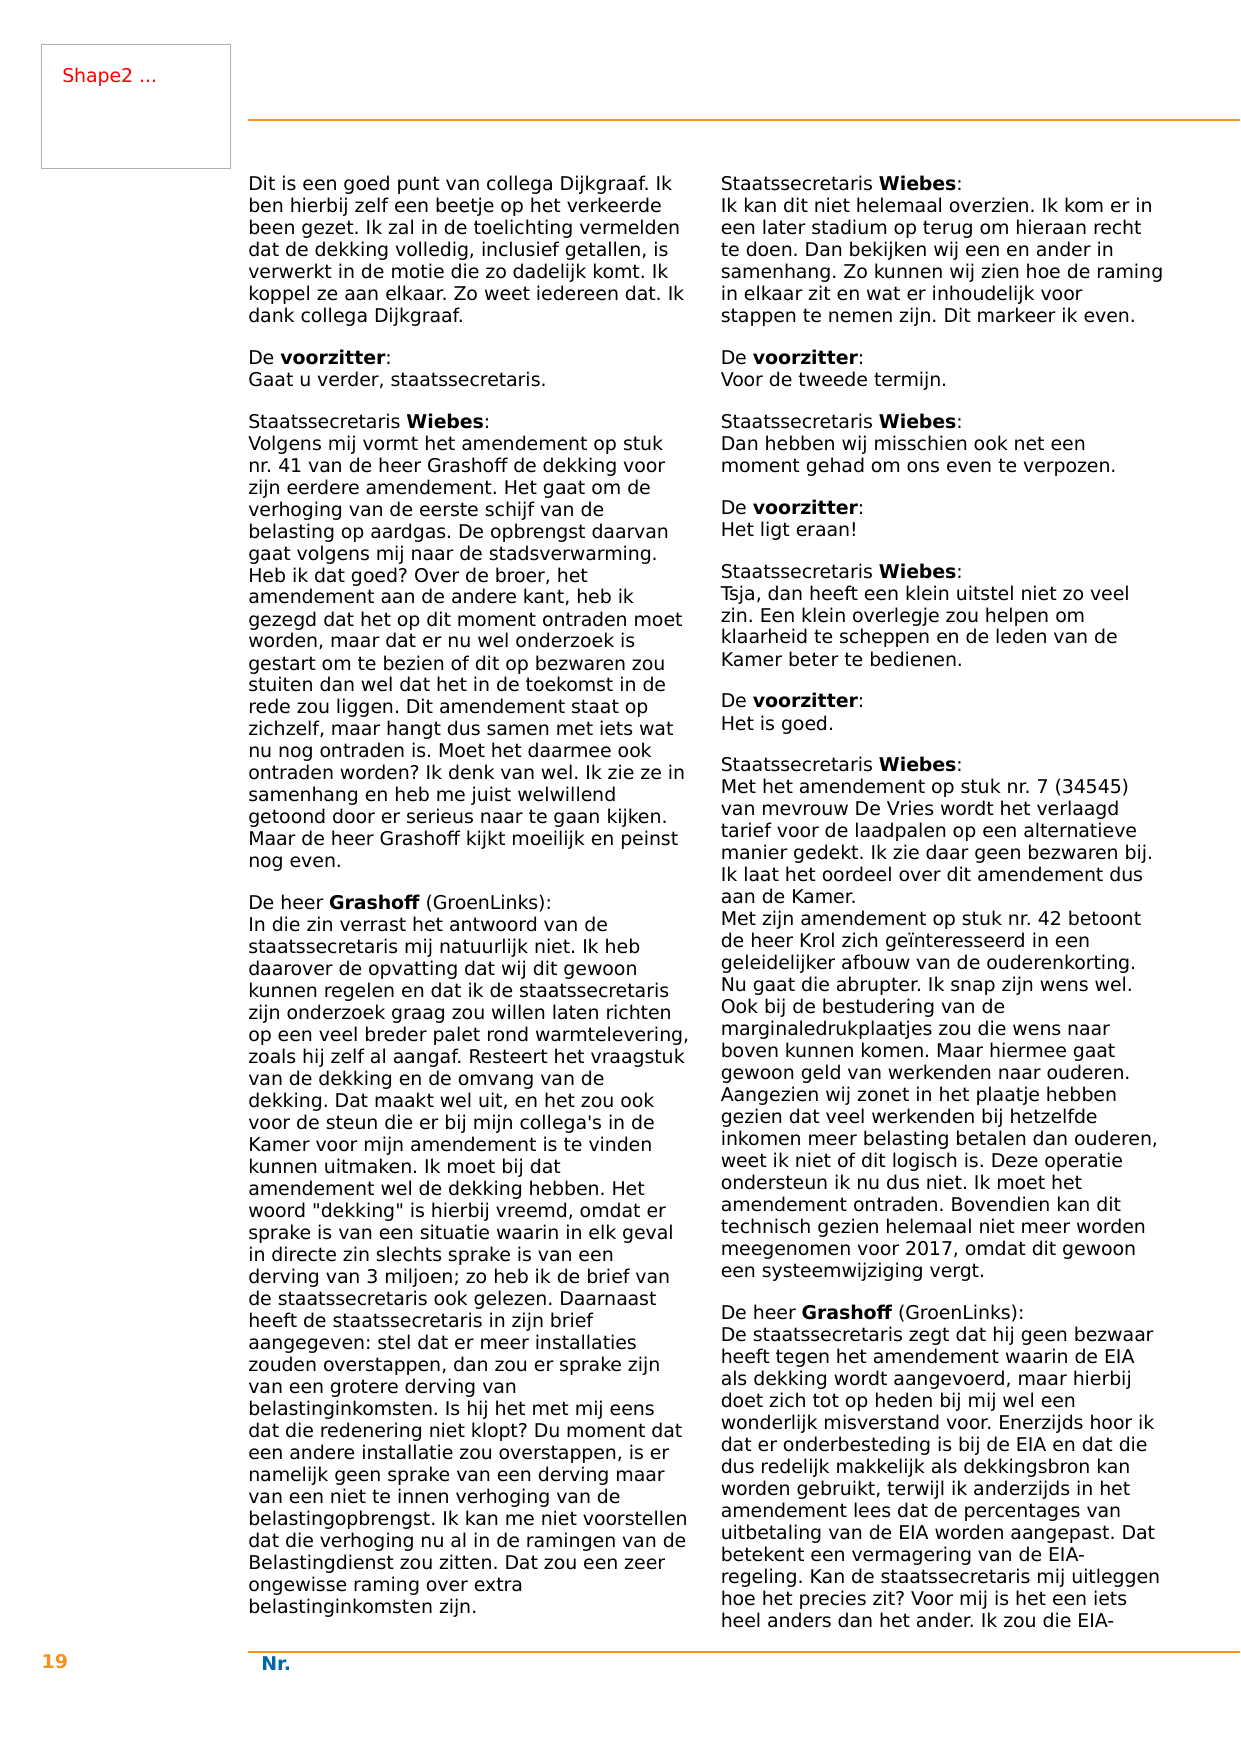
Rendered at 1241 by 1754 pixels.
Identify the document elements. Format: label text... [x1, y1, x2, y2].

text Tsja, dan heeft een klein uitstel niet zo veel zin. Een klein overlegje zou helpen om klaarheid te scheppen en de leden van de Kamer beter te bedienen. [721, 582, 1163, 670]
text Dit is een goed punt van collega Dijkgraaf. Ik ben hierbij zelf een beetje op het verkeerde been gezet. Ik zal in de toelichting vermelden dat de dekking volledig, inclusief getallen, is verwerkt in de motie die zo dadelijk komt. Ik koppel ze aan elkaar. Zo weet iedereen dat. Ik dank collega Dijkgraaf. [248, 173, 691, 327]
text Voor de tweede termijn. [721, 369, 1163, 391]
text Staatssecretaris Wiebes: [721, 754, 1163, 776]
text De voorzitter: [721, 347, 1163, 369]
text De voorzitter: [721, 497, 1163, 518]
text Volgens mij vormt het amendement op stuk nr. 41 van de heer Grashoff de dekking voor zijn eerdere amendement. Het gaat om de verhoging van de eerste schijf van de belasting op aardgas. De opbrengst daarvan gaat volgens mij naar de stadsverwarming. Heb ik dat goed? Over de broer, het amendement aan de andere kant, heb ik gezegd dat het op dit moment ontraden moet worden, maar dat er nu wel onderzoek is gestart om te bezien of dit op bezwaren zou stuiten dan wel dat het in de toekomst in de rede zou liggen. Dit amendement staat op zichzelf, maar hangt dus samen met iets wat nu nog ontraden is. Moet het daarmee ook ontraden worden? Ik denk van wel. Ik zie ze in samenhang en heb me juist welwillend getoond door er serieus naar te gaan kijken. Maar de heer Grashoff kijkt moeilijk en peinst nog even. [248, 433, 691, 872]
text De heer Grashoff (GroenLinks): [248, 892, 691, 914]
text Het is goed. [721, 712, 1163, 734]
text Met het amendement op stuk nr. 7 (34545) van mevrouw De Vries wordt het verlaagd tarief voor de laadpalen op een alternatieve manier gedekt. Ik zie daar geen bezwaren bij. Ik laat het oordeel over dit amendement dus aan de Kamer. [721, 776, 1163, 908]
text Gaat u verder, staatssecretaris. [248, 369, 691, 391]
text Staatssecretaris Wiebes: [721, 561, 1163, 582]
text Dan hebben wij misschien ook net een moment gehad om ons even te verpozen. [721, 433, 1163, 477]
text De voorzitter: [721, 690, 1163, 712]
text Met zijn amendement op stuk nr. 42 betoont de heer Krol zich geïnteresseerd in een geleidelijker afbouw van de ouderenkorting. Nu gaat die abrupter. Ik snap zijn wens wel. Ook bij de bestudering van de marginaledrukplaatjes zou die wens naar boven kunnen komen. Maar hiermee gaat gewoon geld van werkenden naar ouderen. Aangezien wij zonet in het plaatje hebben gezien dat veel werkenden bij hetzelfde inkomen meer belasting betalen dan ouderen, weet ik niet of dit logisch is. Deze operatie ondersteun ik nu dus niet. Ik moet het amendement ontraden. Bovendien kan dit technisch gezien helemaal niet meer worden meegenomen voor 2017, omdat dit gewoon een systeemwijziging vergt. [721, 908, 1163, 1282]
text Staatssecretaris Wiebes: [721, 411, 1163, 433]
text Staatssecretaris Wiebes: [721, 173, 1163, 195]
text In die zin verrast het antwoord van de staatssecretaris mij natuurlijk niet. Ik heb daarover de opvatting dat wij dit gewoon kunnen regelen en dat ik de staatssecretaris zijn onderzoek graag zou willen laten richten op een veel breder palet rond warmtelevering, zoals hij zelf al aangaf. Resteert het vraagstuk van de dekking en de omvang van de dekking. Dat maakt wel uit, en het zou ook voor de steun die er bij mijn collega's in de Kamer voor mijn amendement is te vinden kunnen uitmaken. Ik moet bij dat amendement wel de dekking hebben. Het woord "dekking" is hierbij vreemd, omdat er sprake is van een situatie waarin in elk geval in directe zin slechts sprake is van een derving van 3 miljoen; zo heb ik de brief van de staatssecretaris ook gelezen. Daarnaast heeft de staatssecretaris in zijn brief aangegeven: stel dat er meer installaties zouden overstappen, dan zou er sprake zijn van een grotere derving van belastinginkomsten. Is hij het met mij eens dat die redenering niet klopt? Du moment dat een andere installatie zou overstappen, is er namelijk geen sprake van een derving maar van een niet te innen verhoging van de belastingopbrengst. Ik kan me niet voorstellen dat die verhoging nu al in de ramingen van de Belastingdienst zou zitten. Dat zou een zeer ongewisse raming over extra belastinginkomsten zijn. [248, 914, 691, 1617]
text Staatssecretaris Wiebes: [248, 411, 691, 433]
text De heer Grashoff (GroenLinks): [721, 1302, 1163, 1324]
text De voorzitter: [248, 347, 691, 369]
text Ik kan dit niet helemaal overzien. Ik kom er in een later stadium op terug om hieraan recht te doen. Dan bekijken wij een en ander in samenhang. Zo kunnen wij zien hoe de raming in elkaar zit en wat er inhoudelijk voor stappen te nemen zijn. Dit markeer ik even. [721, 195, 1163, 327]
text Het ligt eraan! [721, 518, 1163, 541]
text De staatssecretaris zegt dat hij geen bezwaar heeft tegen het amendement waarin de EIA als dekking wordt aangevoerd, maar hierbij doet zich tot op heden bij mij wel een wonderlijk misverstand voor. Enerzijds hoor ik dat er onderbesteding is bij de EIA en dat die dus redelijk makkelijk als dekkingsbron kan worden gebruikt, terwijl ik anderzijds in het amendement lees dat de percentages van uitbetaling van de EIA worden aangepast. Dat betekent een vermagering van de EIA-regeling. Kan de staatssecretaris mij uitleggen hoe het precies zit? Voor mij is het een iets heel anders dan het ander. Ik zou die EIA- [721, 1324, 1163, 1632]
